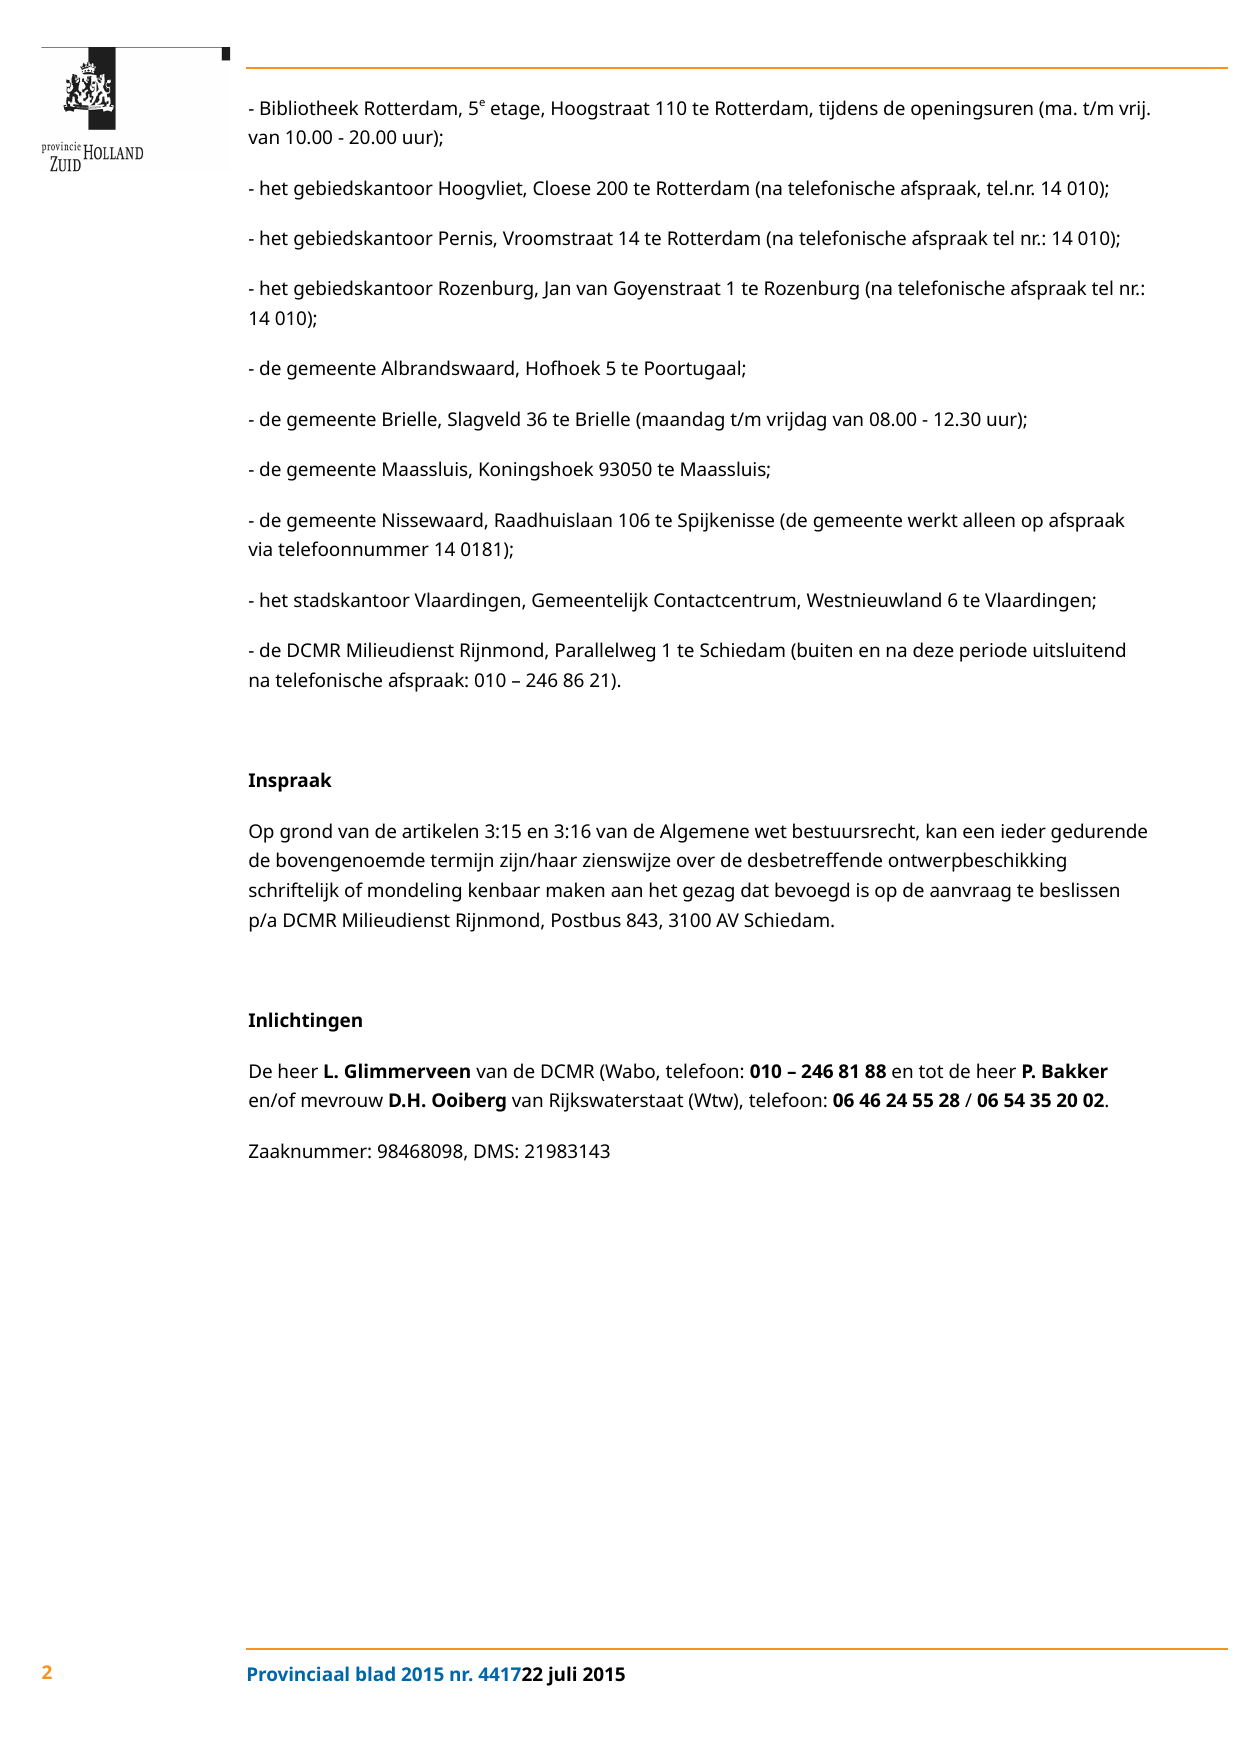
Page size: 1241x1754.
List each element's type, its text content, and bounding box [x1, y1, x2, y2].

text - de DCMR Milieudienst Rijnmond, Parallelweg 1 te Schiedam (buiten en na deze periode uitsluitend na telefonische afspraak: 010 – 246 86 21). [248, 637, 1152, 693]
picture [41, 47, 231, 172]
text Inlichtingen [248, 1008, 1152, 1033]
text - de gemeente Brielle, Slagveld 36 te Brielle (maandag t/m vrijdag van 08.00 - 12.30 uur); [248, 406, 1152, 432]
text - het gebiedskantoor Pernis, Vroomstraat 14 te Rotterdam (na telefonische afspraak tel nr.: 14 010); [248, 225, 1152, 251]
text - de gemeente Albrandswaard, Hofhoek 5 te Poortugaal; [248, 356, 1152, 381]
text Op grond van de artikelen 3:15 en 3:16 van de Algemene wet bestuursrecht, kan een ieder gedurende de bovengenoemde termijn zijn/haar zienswijze over de desbetreffende ontwerpbeschikking schriftelijk of mondeling kenbaar maken aan het gezag dat bevoegd is op de aanvraag te beslissen p/a DCMR Milieudienst Rijnmond, Postbus 843, 3100 AV Schiedam. [248, 818, 1152, 933]
text De heer L. Glimmerveen van de DCMR (Wabo, telefoon: 010 – 246 81 88 en tot de heer P. Bakker en/of mevrouw D.H. Ooiberg van Rijkswaterstaat (Wtw), telefoon: 06 46 24 55 28 / 06 54 35 20 02. [248, 1058, 1152, 1113]
text - de gemeente Maassluis, Koningshoek 93050 te Maassluis; [248, 456, 1152, 482]
text Zaaknummer: 98468098, DMS: 21983143 [248, 1138, 1152, 1164]
text - het gebiedskantoor Rozenburg, Jan van Goyenstraat 1 te Rozenburg (na telefonische afspraak tel nr.: 14 010); [248, 276, 1152, 331]
text - het stadskantoor Vlaardingen, Gemeentelijk Contactcentrum, Westnieuwland 6 te Vlaardingen; [248, 587, 1152, 613]
text - het gebiedskantoor Hoogvliet, Cloese 200 te Rotterdam (na telefonische afspraak, tel.nr. 14 010); [248, 175, 1152, 201]
text - Bibliotheek Rotterdam, 5e etage, Hoogstraat 110 te Rotterdam, tijdens de openingsuren (ma. t/m vrij. van 10.00 - 20.00 uur); [248, 95, 1152, 150]
text - de gemeente Nissewaard, Raadhuislaan 106 te Spijkenisse (de gemeente werkt alleen op afspraak via telefoonnummer 14 0181); [248, 507, 1152, 562]
text Inspraak [248, 768, 1152, 793]
